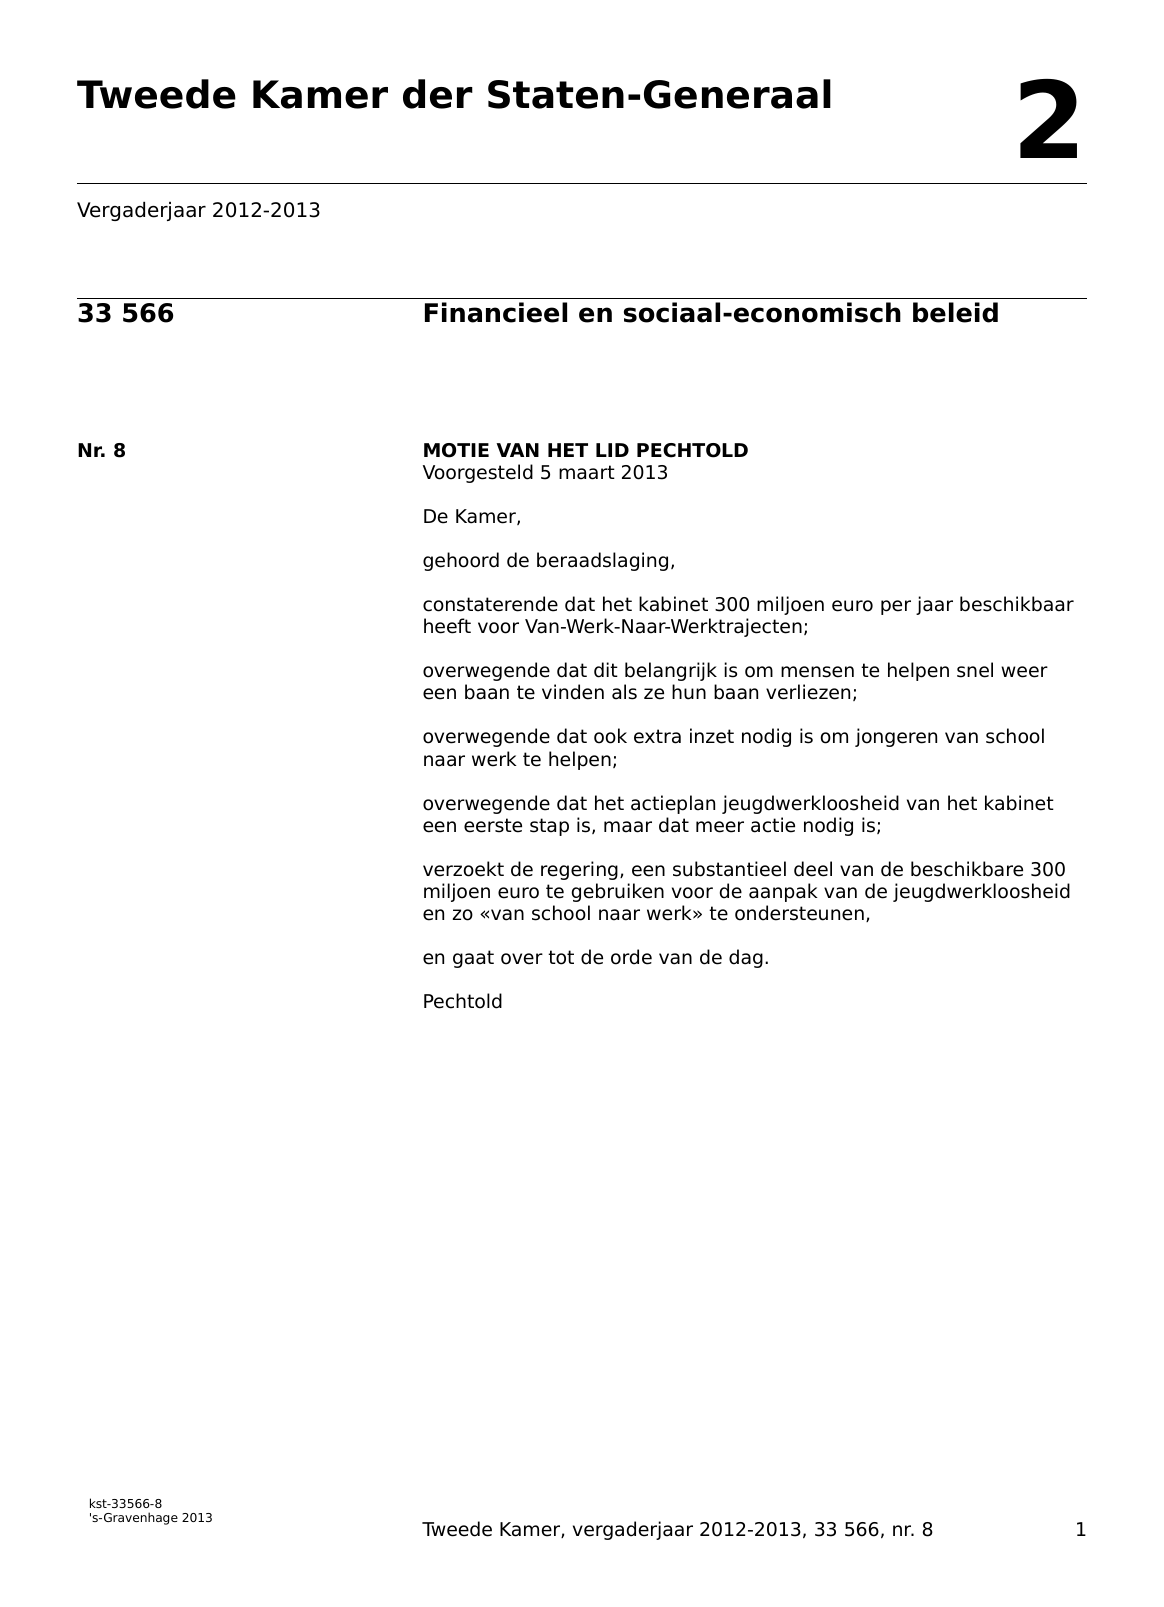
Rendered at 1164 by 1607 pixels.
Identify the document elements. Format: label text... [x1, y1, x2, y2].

text overwegende dat ook extra inzet nodig is om jongeren van school naar werk te helpen; [422, 726, 1087, 770]
text verzoekt de regering, een substantieel deel van de beschikbare 300 miljoen euro te gebruiken voor de aanpak van de jeugdwerkloosheid en zo «van school naar werk» te ondersteunen, [422, 859, 1087, 925]
table_header 2 [886, 59, 1087, 183]
text 's-Gravenhage 2013 [88, 1511, 323, 1525]
subtitle Nr. 8 MOTIE VAN HET LID PECHTOLD [77, 440, 1087, 462]
text overwegende dat dit belangrijk is om mensen te helpen snel weer een baan te vinden als ze hun baan verliezen; [422, 660, 1087, 704]
text en gaat over tot de orde van de dag. [422, 947, 1087, 969]
text gehoord de beraadslaging, [422, 550, 1087, 572]
text constaterende dat het kabinet 300 miljoen euro per jaar beschikbaar heeft voor Van-Werk-Naar-Werktrajecten; [422, 594, 1087, 638]
subtitle 33 566 Financieel en sociaal-economisch beleid [77, 299, 1087, 329]
text Voorgesteld 5 maart 2013 [422, 462, 1087, 484]
text overwegende dat het actieplan jeugdwerkloosheid van het kabinet een eerste stap is, maar dat meer actie nodig is; [422, 793, 1087, 837]
table_cell Vergaderjaar 2012-2013 [77, 184, 1087, 298]
text Pechtold [422, 991, 1087, 1013]
text kst-33566-8 [88, 1497, 323, 1511]
text De Kamer, [422, 506, 1087, 528]
table_header Tweede Kamer der Staten-Generaal [77, 59, 886, 183]
